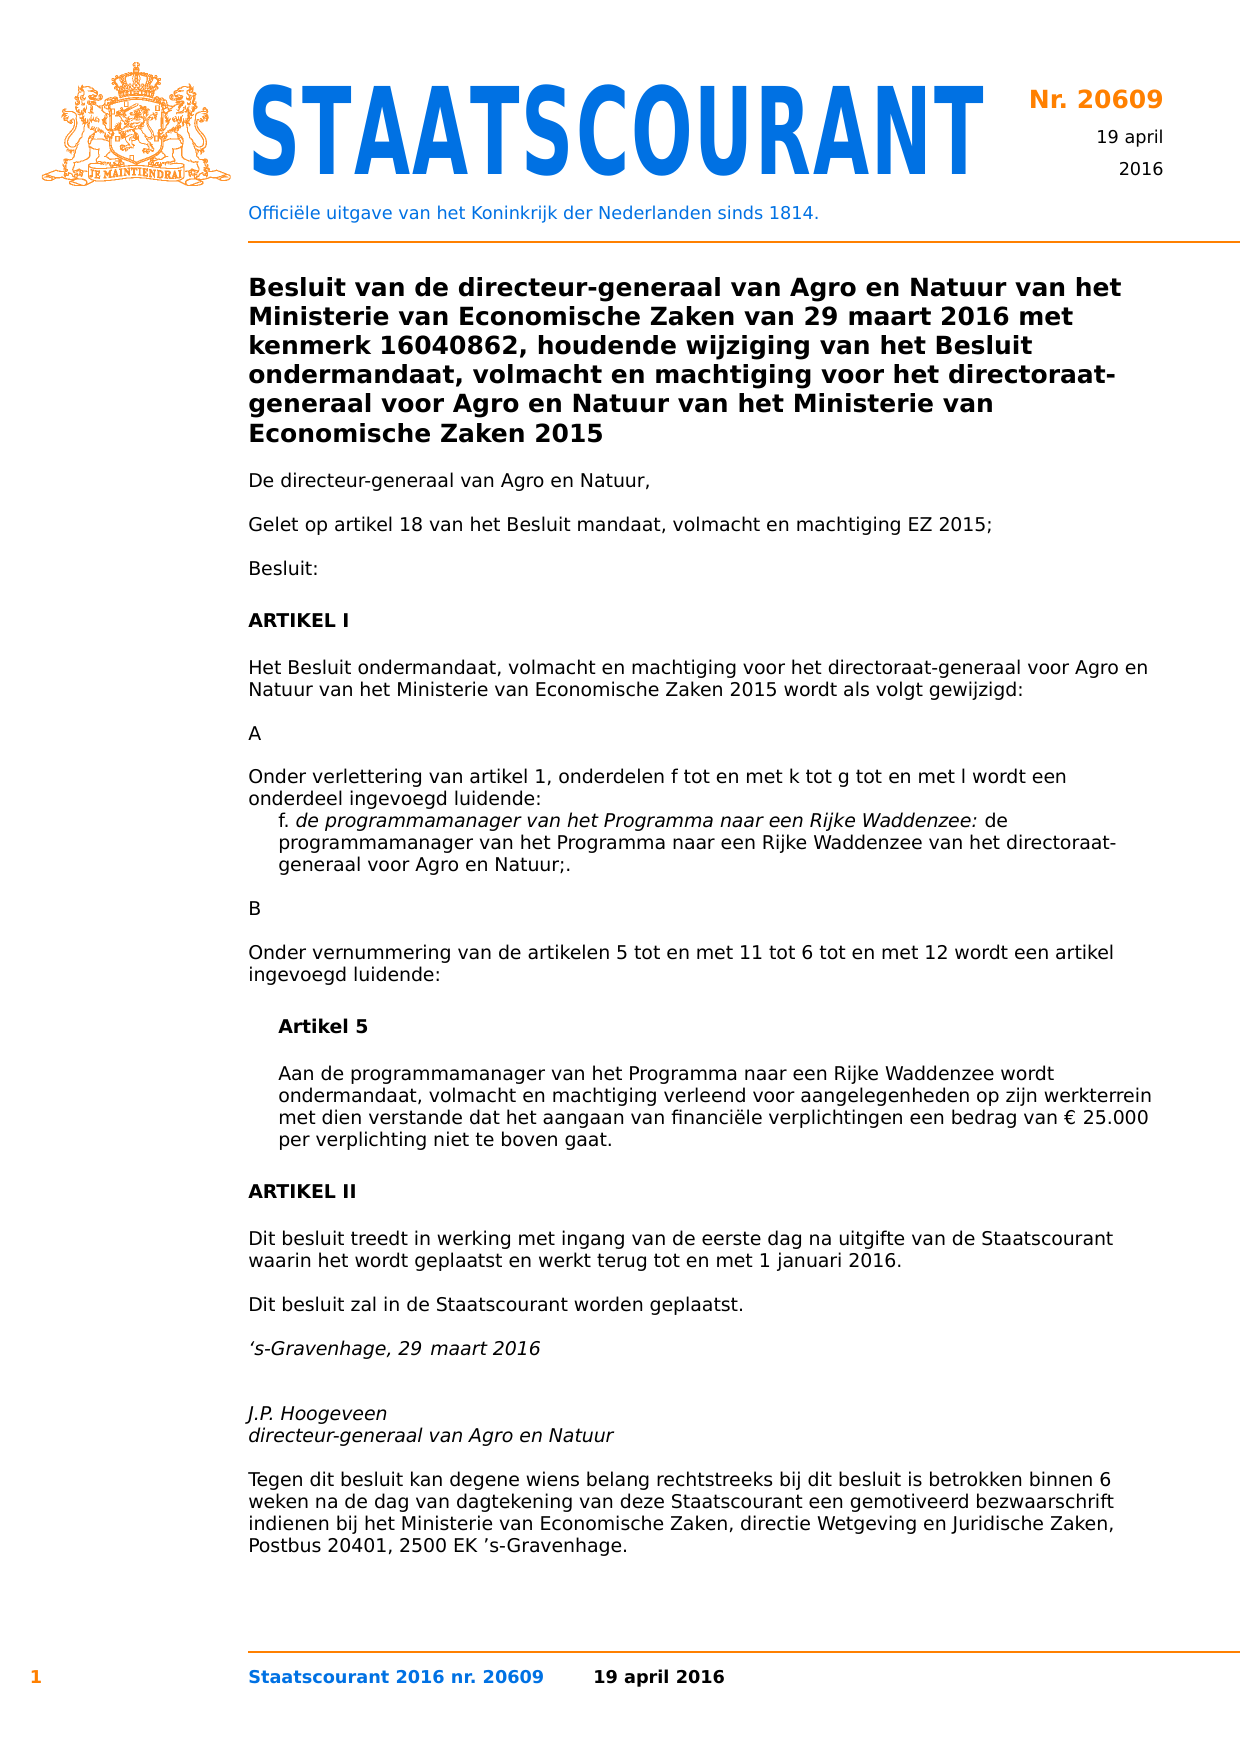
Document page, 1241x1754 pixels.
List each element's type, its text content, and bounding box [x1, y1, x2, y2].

subtitle ARTIKEL I [248, 609, 1163, 632]
subtitle Artikel 5 [278, 1016, 1163, 1038]
text Onder verlettering van artikel 1, onderdelen f tot en met k tot g tot en met l wordt een onderdeel ingevoegd luidende: [248, 766, 1163, 810]
text Aan de programmamanager van het Programma naar een Rijke Waddenzee wordt ondermandaat, volmacht en machtiging verleend voor aangelegenheden op zijn werkterrein met dien verstande dat het aangaan van financiële verplichtingen een bedrag van € 25.000 per verplichting niet te boven gaat. [278, 1063, 1163, 1151]
text Dit besluit zal in de Staatscourant worden geplaatst. [248, 1293, 1163, 1316]
text Dit besluit treedt in werking met ingang van de eerste dag na uitgifte van de Staatscourant waarin het wordt geplaatst en werkt terug tot en met 1 januari 2016. [248, 1228, 1163, 1272]
text Onder vernummering van de artikelen 5 tot en met 11 tot 6 tot en met 12 wordt een artikel ingevoegd luidende: [248, 942, 1163, 986]
text ‘s-Gravenhage, 29 maart 2016 [248, 1337, 1163, 1359]
picture [41, 62, 231, 186]
text Tegen dit besluit kan degene wiens belang rechtstreeks bij dit besluit is betrokken binnen 6 weken na de dag van dagtekening van deze Staatscourant een gemotiveerd bezwaarschrift indienen bij het Ministerie van Economische Zaken, directie Wetgeving en Juridische Zaken, Postbus 20401, 2500 EK ’s-Gravenhage. [248, 1469, 1163, 1557]
table_cell 19 april [998, 121, 1240, 153]
text Het Besluit ondermandaat, volmacht en machtiging voor het directoraat-generaal voor Agro en Natuur van het Ministerie van Economische Zaken 2015 wordt als volgt gewijzigd: [248, 657, 1163, 701]
table_header [25, 62, 248, 241]
text J.P. Hoogeveen directeur-generaal van Agro en Natuur [248, 1381, 1163, 1447]
text B [248, 898, 1163, 920]
text Gelet op artikel 18 van het Besluit mandaat, volmacht en machtiging EZ 2015; [248, 514, 1163, 536]
subtitle ARTIKEL II [248, 1181, 1163, 1203]
table_cell Officiële uitgave van het Koninkrijk der Nederlanden sinds 1814. [248, 203, 1240, 241]
text A [248, 722, 1163, 744]
text Besluit: [248, 558, 1163, 579]
subtitle Besluit van de directeur-generaal van Agro en Natuur van het Ministerie van Economische Zaken van 29 maart 2016 met kenmerk 16040862, houdende wijziging van het Besluit ondermandaat, volmacht en machtiging voor het directoraat-generaal voor Agro en Natuur van het Ministerie van Economische Zaken 2015 [248, 273, 1163, 448]
text De directeur-generaal van Agro en Natuur, [248, 470, 1163, 492]
table_header Nr. 20609 [998, 62, 1240, 121]
table_header STAATSCOURANT [248, 62, 998, 203]
table_cell 2016 [998, 153, 1240, 203]
text f. de programmamanager van het Programma naar een Rijke Waddenzee: de programmamanager van het Programma naar een Rijke Waddenzee van het directoraat-generaal voor Agro en Natuur;. [278, 810, 1163, 876]
